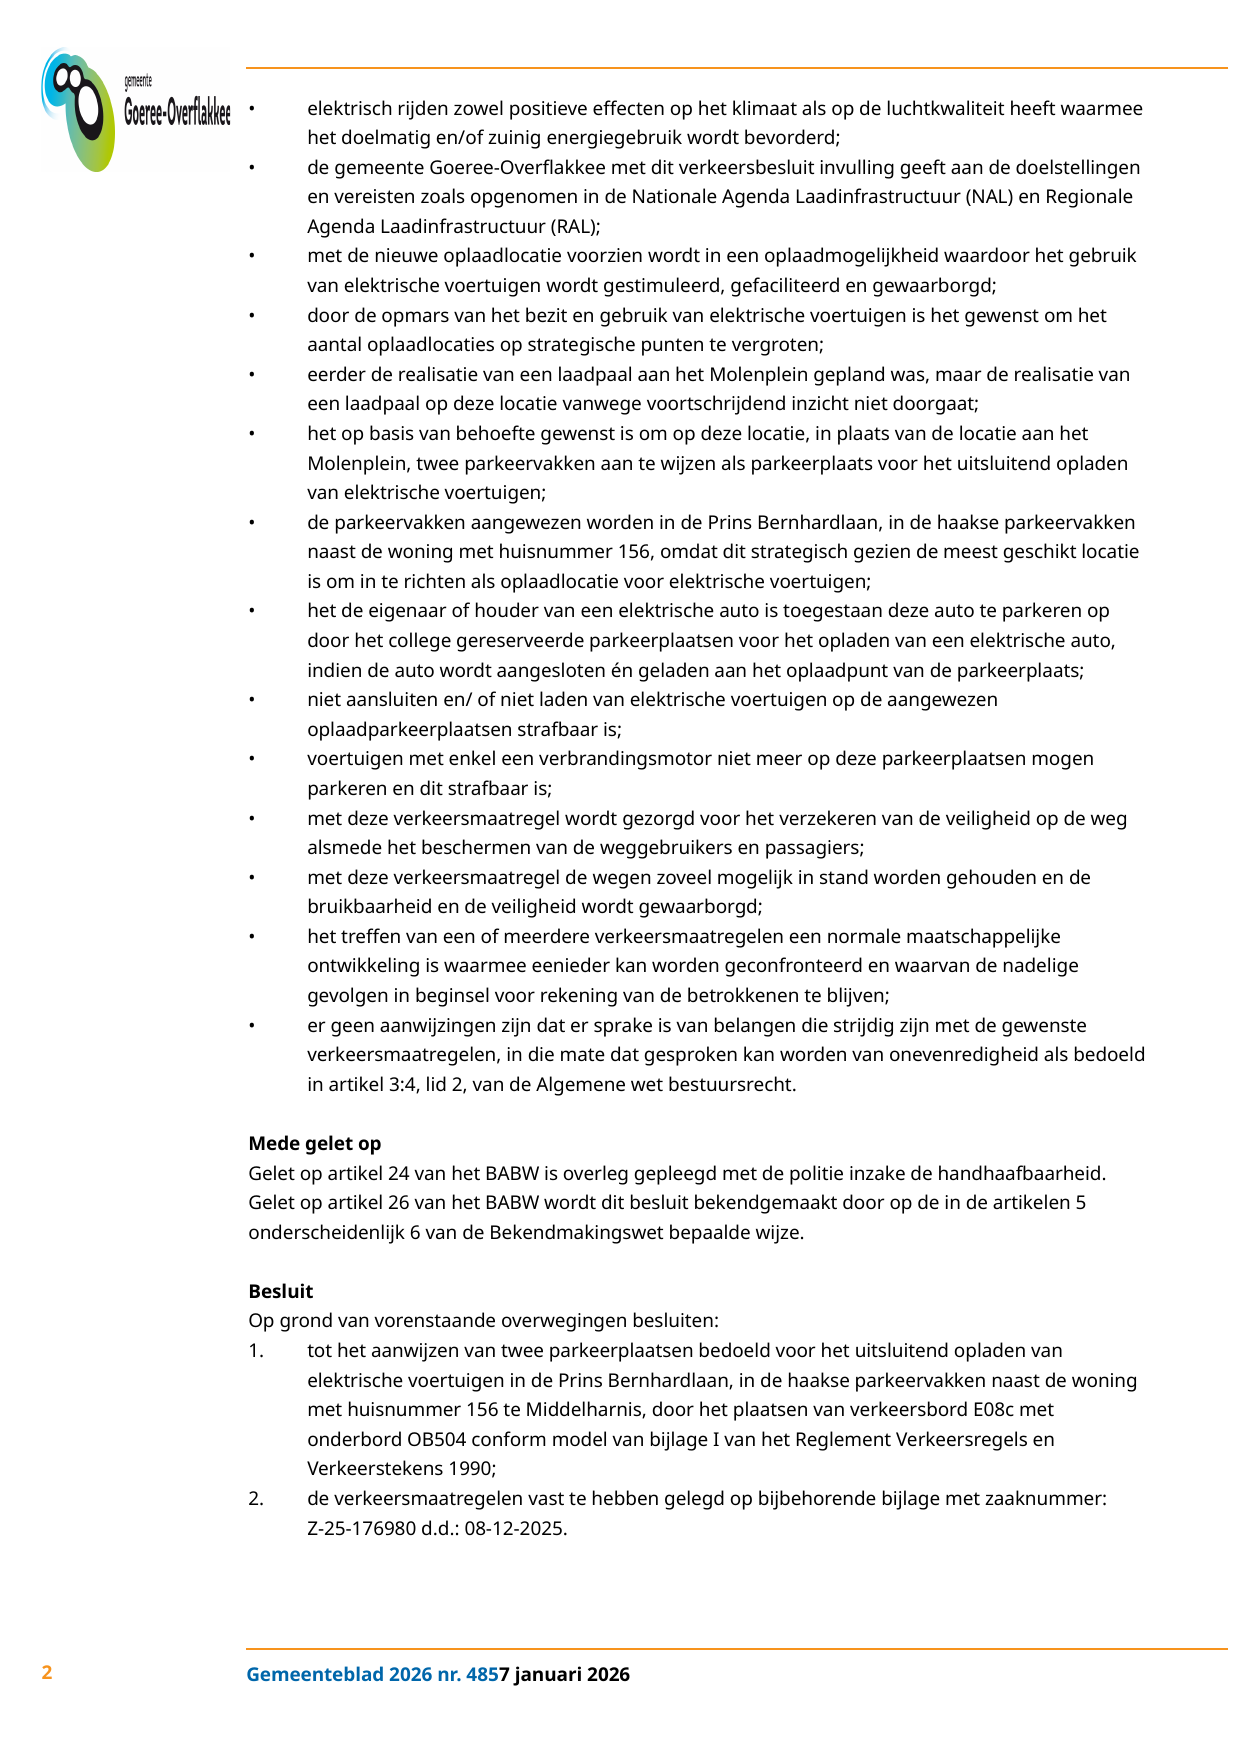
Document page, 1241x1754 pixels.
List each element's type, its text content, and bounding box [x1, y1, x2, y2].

list elektrisch rijden zowel positieve effecten op het klimaat als op de luchtkwaliteit heeft waarmee het doelmatig en/of zuinig energiegebruik wordt bevorderd; [248, 95, 1152, 150]
text Op grond van vorenstaande overwegingen besluiten: [248, 1308, 1152, 1333]
list door de opmars van het bezit en gebruik van elektrische voertuigen is het gewenst om het aantal oplaadlocaties op strategische punten te vergroten; [248, 302, 1152, 357]
list met de nieuwe oplaadlocatie voorzien wordt in een oplaadmogelijkheid waardoor het gebruik van elektrische voertuigen wordt gestimuleerd, gefaciliteerd en gewaarborgd; [248, 243, 1152, 298]
text Besluit [248, 1278, 1152, 1304]
list voertuigen met enkel een verbrandingsmotor niet meer op deze parkeerplaatsen mogen parkeren en dit strafbaar is; [248, 746, 1152, 801]
list de gemeente Goeree-Overflakkee met dit verkeersbesluit invulling geeft aan de doelstellingen en vereisten zoals opgenomen in de Nationale Agenda Laadinfrastructuur (NAL) en Regionale Agenda Laadinfrastructuur (RAL); [248, 154, 1152, 239]
picture [41, 47, 231, 172]
list eerder de realisatie van een laadpaal aan het Molenplein gepland was, maar de realisatie van een laadpaal op deze locatie vanwege voortschrijdend inzicht niet doorgaat; [248, 361, 1152, 416]
list Z-25-176980 d.d.: 08-12-2025. [248, 1515, 1152, 1541]
list met deze verkeersmaatregel wordt gezorgd voor het verzekeren van de veiligheid op de weg alsmede het beschermen van de weggebruikers en passagiers; [248, 805, 1152, 860]
list er geen aanwijzingen zijn dat er sprake is van belangen die strijdig zijn met de gewenste verkeersmaatregelen, in die mate dat gesproken kan worden van onevenredigheid als bedoeld in artikel 3:4, lid 2, van de Algemene wet bestuursrecht. [248, 1012, 1152, 1097]
list het de eigenaar of houder van een elektrische auto is toegestaan deze auto te parkeren op door het college gereserveerde parkeerplaatsen voor het opladen van een elektrische auto, indien de auto wordt aangesloten én geladen aan het oplaadpunt van de parkeerplaats; [248, 598, 1152, 683]
list met deze verkeersmaatregel de wegen zoveel mogelijk in stand worden gehouden en de bruikbaarheid en de veiligheid wordt gewaarborgd; [248, 864, 1152, 919]
text Mede gelet op [248, 1130, 1152, 1156]
list het treffen van een of meerdere verkeersmaatregelen een normale maatschappelijke ontwikkeling is waarmee eenieder kan worden geconfronteerd en waarvan de nadelige gevolgen in beginsel voor rekening van de betrokkenen te blijven; [248, 923, 1152, 1008]
list niet aansluiten en/ of niet laden van elektrische voertuigen op de aangewezen oplaadparkeerplaatsen strafbaar is; [248, 686, 1152, 742]
list tot het aanwijzen van twee parkeerplaatsen bedoeld voor het uitsluitend opladen van elektrische voertuigen in de Prins Bernhardlaan, in de haakse parkeervakken naast de woning met huisnummer 156 te Middelharnis, door het plaatsen van verkeersbord E08c met onderbord OB504 conform model van bijlage I van het Reglement Verkeersregels en Verkeerstekens 1990; [248, 1337, 1152, 1481]
list de verkeersmaatregelen vast te hebben gelegd op bijbehorende bijlage met zaaknummer: [248, 1485, 1152, 1511]
text Gelet op artikel 26 van het BABW wordt dit besluit bekendgemaakt door op de in de artikelen 5 onderscheidenlijk 6 van de Bekendmakingswet bepaalde wijze. [248, 1189, 1152, 1245]
list het op basis van behoefte gewenst is om op deze locatie, in plaats van de locatie aan het Molenplein, twee parkeervakken aan te wijzen als parkeerplaats voor het uitsluitend opladen van elektrische voertuigen; [248, 420, 1152, 505]
text Gelet op artikel 24 van het BABW is overleg gepleegd met de politie inzake de handhaafbaarheid. [248, 1160, 1152, 1186]
list de parkeervakken aangewezen worden in de Prins Bernhardlaan, in de haakse parkeervakken naast de woning met huisnummer 156, omdat dit strategisch gezien de meest geschikt locatie is om in te richten als oplaadlocatie voor elektrische voertuigen; [248, 509, 1152, 594]
